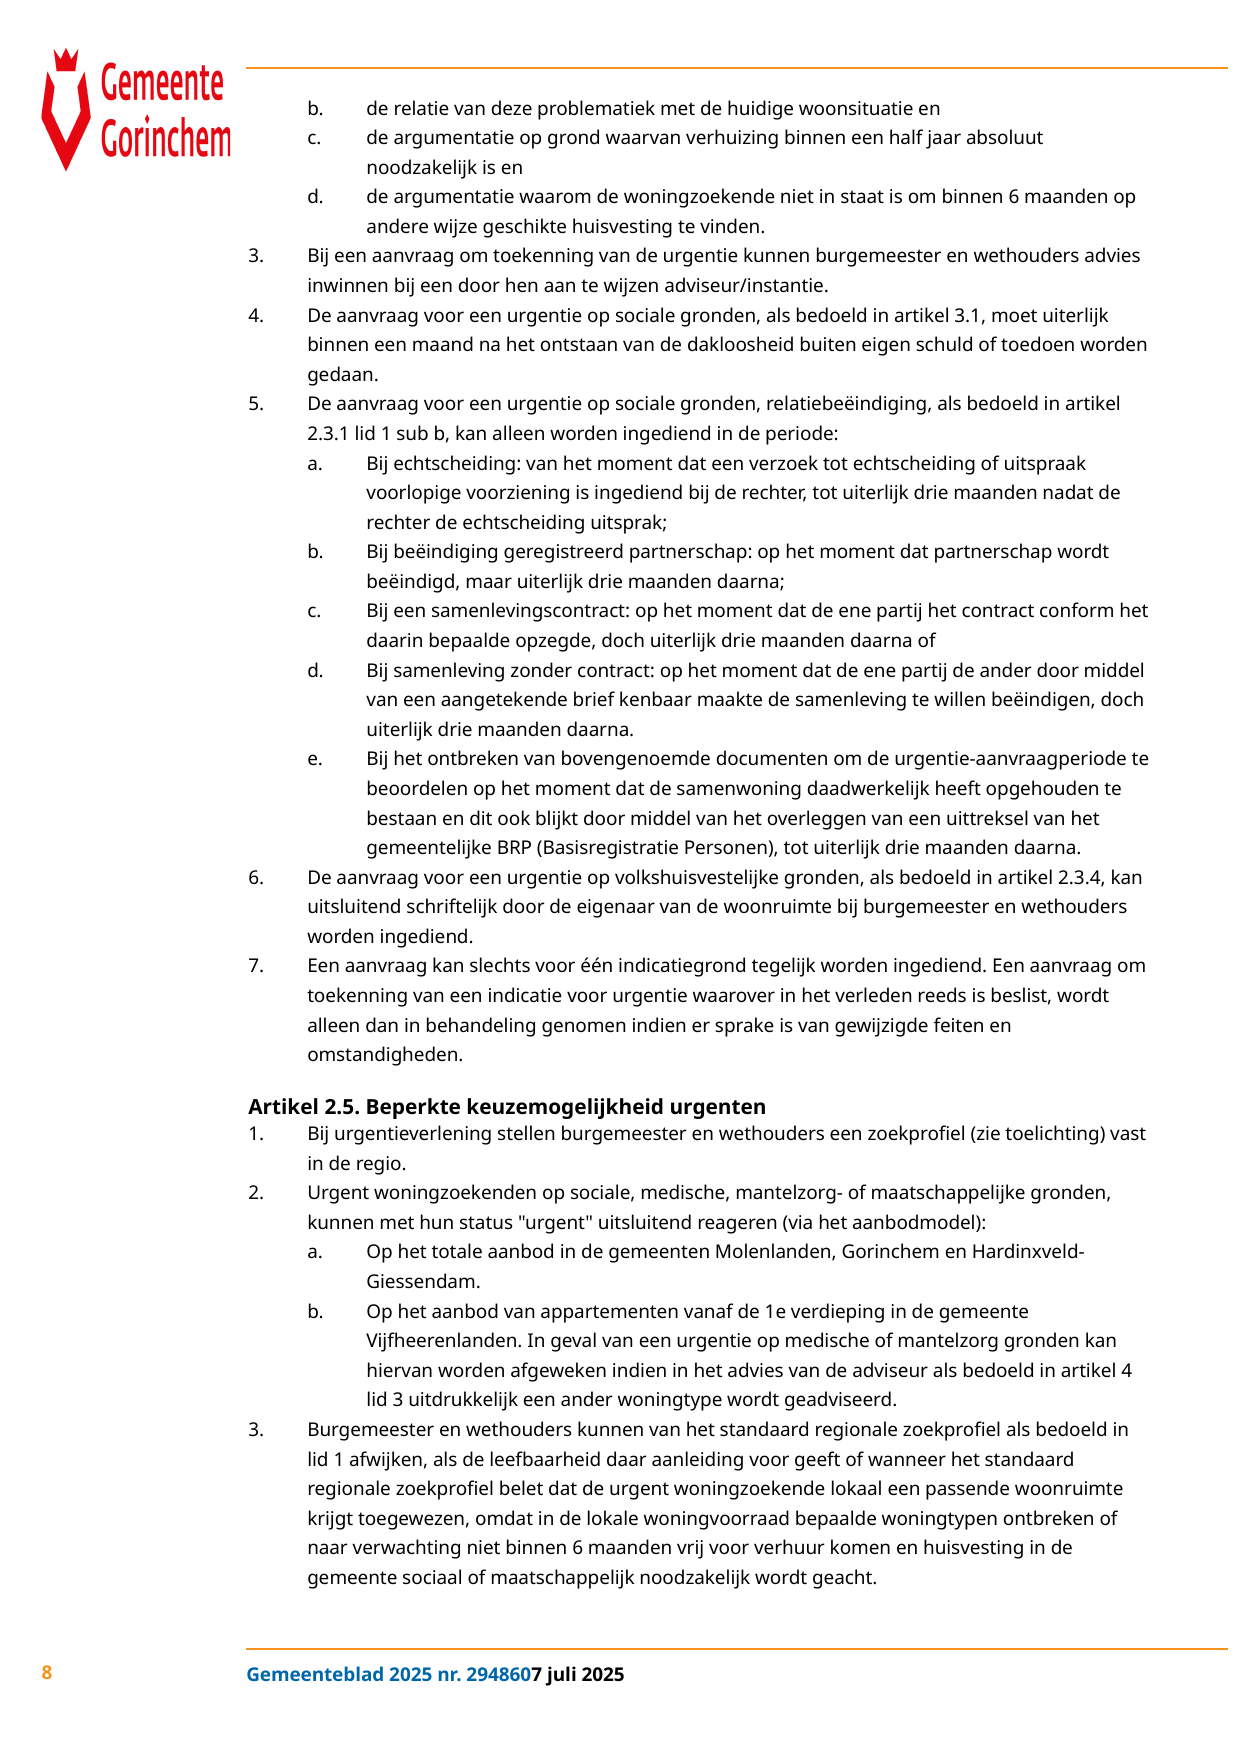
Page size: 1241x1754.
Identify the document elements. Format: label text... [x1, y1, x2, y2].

list de argumentatie op grond waarvan verhuizing binnen een half jaar absoluut noodzakelijk is en [307, 124, 1152, 180]
list Op het aanbod van appartementen vanaf de 1e verdieping in de gemeente Vijfheerenlanden. In geval van een urgentie op medische of mantelzorg gronden kan hiervan worden afgeweken indien in het advies van de adviseur als bedoeld in artikel 4 lid 3 uitdrukkelijk een ander woningtype wordt geadviseerd. [307, 1298, 1152, 1412]
list Een aanvraag kan slechts voor één indicatiegrond tegelijk worden ingediend. Een aanvraag om toekenning van een indicatie voor urgentie waarover in het verleden reeds is beslist, wordt alleen dan in behandeling genomen indien er sprake is van gewijzigde feiten en omstandigheden. [248, 953, 1152, 1067]
list Bij urgentieverlening stellen burgemeester en wethouders een zoekprofiel (zie toelichting) vast in de regio. [248, 1120, 1152, 1176]
list de argumentatie waarom de woningzoekende niet in staat is om binnen 6 maanden op andere wijze geschikte huisvesting te vinden. [307, 183, 1152, 239]
list Bij een samenlevingscontract: op het moment dat de ene partij het contract conform het daarin bepaalde opzegde, doch uiterlijk drie maanden daarna of [307, 598, 1152, 653]
list De aanvraag voor een urgentie op sociale gronden, relatiebeëindiging, als bedoeld in artikel 2.3.1 lid 1 sub b, kan alleen worden ingediend in de periode: [248, 391, 1152, 446]
list Op het totale aanbod in de gemeenten Molenlanden, Gorinchem en Hardinxveld-Giessendam. [307, 1239, 1152, 1294]
list Bij een aanvraag om toekenning van de urgentie kunnen burgemeester en wethouders advies inwinnen bij een door hen aan te wijzen adviseur/instantie. [248, 243, 1152, 298]
list Urgent woningzoekenden op sociale, medische, mantelzorg- of maatschappelijke gronden, kunnen met hun status "urgent" uitsluitend reageren (via het aanbodmodel): [248, 1179, 1152, 1235]
list Burgemeester en wethouders kunnen van het standaard regionale zoekprofiel als bedoeld in lid 1 afwijken, als de leefbaarheid daar aanleiding voor geeft of wanneer het standaard regionale zoekprofiel belet dat de urgent woningzoekende lokaal een passende woonruimte krijgt toegewezen, omdat in de lokale woningvoorraad bepaalde woningtypen ontbreken of naar verwachting niet binnen 6 maanden vrij voor verhuur komen en huisvesting in de gemeente sociaal of maatschappelijk noodzakelijk wordt geacht. [248, 1416, 1152, 1590]
list De aanvraag voor een urgentie op sociale gronden, als bedoeld in artikel 3.1, moet uiterlijk binnen een maand na het ontstaan van de dakloosheid buiten eigen schuld of toedoen worden gedaan. [248, 302, 1152, 387]
list Bij het ontbreken van bovengenoemde documenten om de urgentie-aanvraagperiode te beoordelen op het moment dat de samenwoning daadwerkelijk heeft opgehouden te bestaan en dit ook blijkt door middel van het overleggen van een uittreksel van het gemeentelijke BRP (Basisregistratie Personen), tot uiterlijk drie maanden daarna. [307, 746, 1152, 860]
text Artikel 2.5. Beperkte keuzemogelijkheid urgenten [248, 1092, 1152, 1120]
list De aanvraag voor een urgentie op volkshuisvestelijke gronden, als bedoeld in artikel 2.3.4, kan uitsluitend schriftelijk door de eigenaar van de woonruimte bij burgemeester en wethouders worden ingediend. [248, 864, 1152, 949]
picture [41, 47, 231, 172]
list Bij beëindiging geregistreerd partnerschap: op het moment dat partnerschap wordt beëindigd, maar uiterlijk drie maanden daarna; [307, 538, 1152, 594]
list de relatie van deze problematiek met de huidige woonsituatie en [307, 95, 1152, 121]
list Bij echtscheiding: van het moment dat een verzoek tot echtscheiding of uitspraak voorlopige voorziening is ingediend bij de rechter, tot uiterlijk drie maanden nadat de rechter de echtscheiding uitsprak; [307, 450, 1152, 535]
list Bij samenleving zonder contract: op het moment dat de ene partij de ander door middel van een aangetekende brief kenbaar maakte de samenleving te willen beëindigen, doch uiterlijk drie maanden daarna. [307, 657, 1152, 742]
